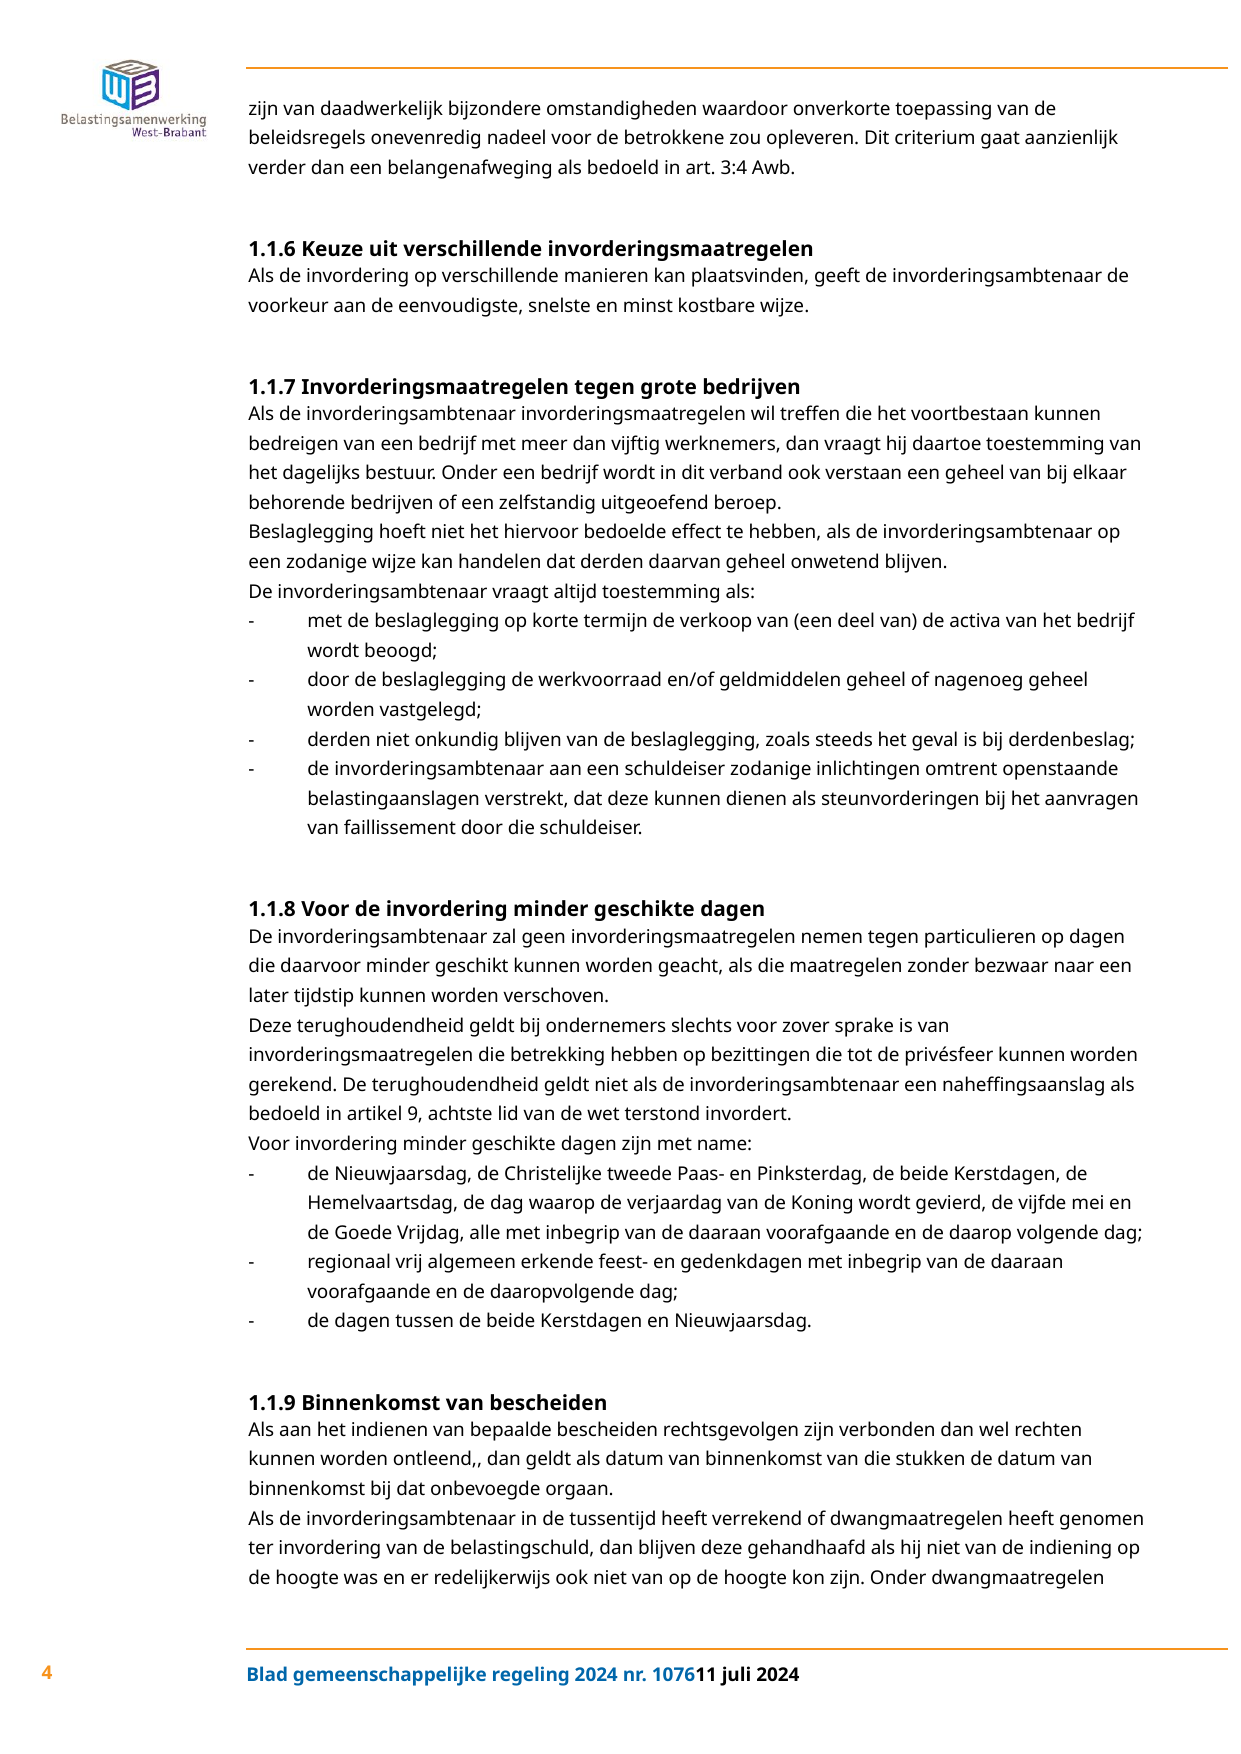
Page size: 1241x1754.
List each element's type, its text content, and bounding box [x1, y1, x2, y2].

text Als de invorderingsambtenaar in de tussentijd heeft verrekend of dwangmaatregelen heeft genomen ter invordering van de belastingschuld, dan blijven deze gehandhaafd als hij niet van de indiening op de hoogte was en er redelijkerwijs ook niet van op de hoogte kon zijn. Onder dwangmaatregelen [248, 1505, 1152, 1590]
list de invorderingsambtenaar aan een schuldeiser zodanige inlichtingen omtrent openstaande belastingaanslagen verstrekt, dat deze kunnen dienen als steunvorderingen bij het aanvragen van faillissement door die schuldeiser. [248, 755, 1152, 840]
list de Nieuwjaarsdag, de Christelijke tweede Paas- en Pinksterdag, de beide Kerstdagen, de Hemelvaartsdag, de dag waarop de verjaardag van de Koning wordt gevierd, de vijfde mei en de Goede Vrijdag, alle met inbegrip van de daaraan voorafgaande en de daarop volgende dag; [248, 1160, 1152, 1244]
text 1.1.6 Keuze uit verschillende invorderingsmaatregelen [248, 234, 1152, 262]
list derden niet onkundig blijven van de beslaglegging, zoals steeds het geval is bij derdenbeslag; [248, 726, 1152, 752]
text Als de invordering op verschillende manieren kan plaatsvinden, geeft de invorderingsambtenaar de voorkeur aan de eenvoudigste, snelste en minst kostbare wijze. [248, 262, 1152, 318]
text Voor invordering minder geschikte dagen zijn met name: [248, 1130, 1152, 1156]
picture [41, 47, 231, 172]
text De invorderingsambtenaar vraagt altijd toestemming als: [248, 578, 1152, 604]
text Als aan het indienen van bepaalde bescheiden rechtsgevolgen zijn verbonden dan wel rechten kunnen worden ontleend,, dan geldt als datum van binnenkomst van die stukken de datum van binnenkomst bij dat onbevoegde orgaan. [248, 1416, 1152, 1501]
text 1.1.8 Voor de invordering minder geschikte dagen [248, 894, 1152, 923]
text Als de invorderingsambtenaar invorderingsmaatregelen wil treffen die het voortbestaan kunnen bedreigen van een bedrijf met meer dan vijftig werknemers, dan vraagt hij daartoe toestemming van het dagelijks bestuur. Onder een bedrijf wordt in dit verband ook verstaan een geheel van bij elkaar behorende bedrijven of een zelfstandig uitgeoefend beroep. [248, 400, 1152, 515]
text 1.1.9 Binnenkomst van bescheiden [248, 1388, 1152, 1416]
text zijn van daadwerkelijk bijzondere omstandigheden waardoor onverkorte toepassing van de beleidsregels onevenredig nadeel voor de betrokkene zou opleveren. Dit criterium gaat aanzienlijk verder dan een belangenafweging als bedoeld in art. 3:4 Awb. [248, 95, 1152, 180]
text 1.1.7 Invorderingsmaatregelen tegen grote bedrijven [248, 372, 1152, 400]
list de dagen tussen de beide Kerstdagen en Nieuwjaarsdag. [248, 1308, 1152, 1333]
text De invorderingsambtenaar zal geen invorderingsmaatregelen nemen tegen particulieren op dagen die daarvoor minder geschikt kunnen worden geacht, als die maatregelen zonder bezwaar naar een later tijdstip kunnen worden verschoven. [248, 923, 1152, 1008]
list regionaal vrij algemeen erkende feest- en gedenkdagen met inbegrip van de daaraan voorafgaande en de daaropvolgende dag; [248, 1248, 1152, 1304]
text Deze terughoudendheid geldt bij ondernemers slechts voor zover sprake is van invorderingsmaatregelen die betrekking hebben op bezittingen die tot de privésfeer kunnen worden gerekend. De terughoudendheid geldt niet als de invorderingsambtenaar een naheffingsaanslag als bedoeld in artikel 9, achtste lid van de wet terstond invordert. [248, 1012, 1152, 1126]
list door de beslaglegging de werkvoorraad en/of geldmiddelen geheel of nagenoeg geheel worden vastgelegd; [248, 667, 1152, 722]
list met de beslaglegging op korte termijn de verkoop van (een deel van) de activa van het bedrijf wordt beoogd; [248, 607, 1152, 663]
text Beslaglegging hoeft niet het hiervoor bedoelde effect te hebben, als de invorderingsambtenaar op een zodanige wijze kan handelen dat derden daarvan geheel onwetend blijven. [248, 519, 1152, 574]
